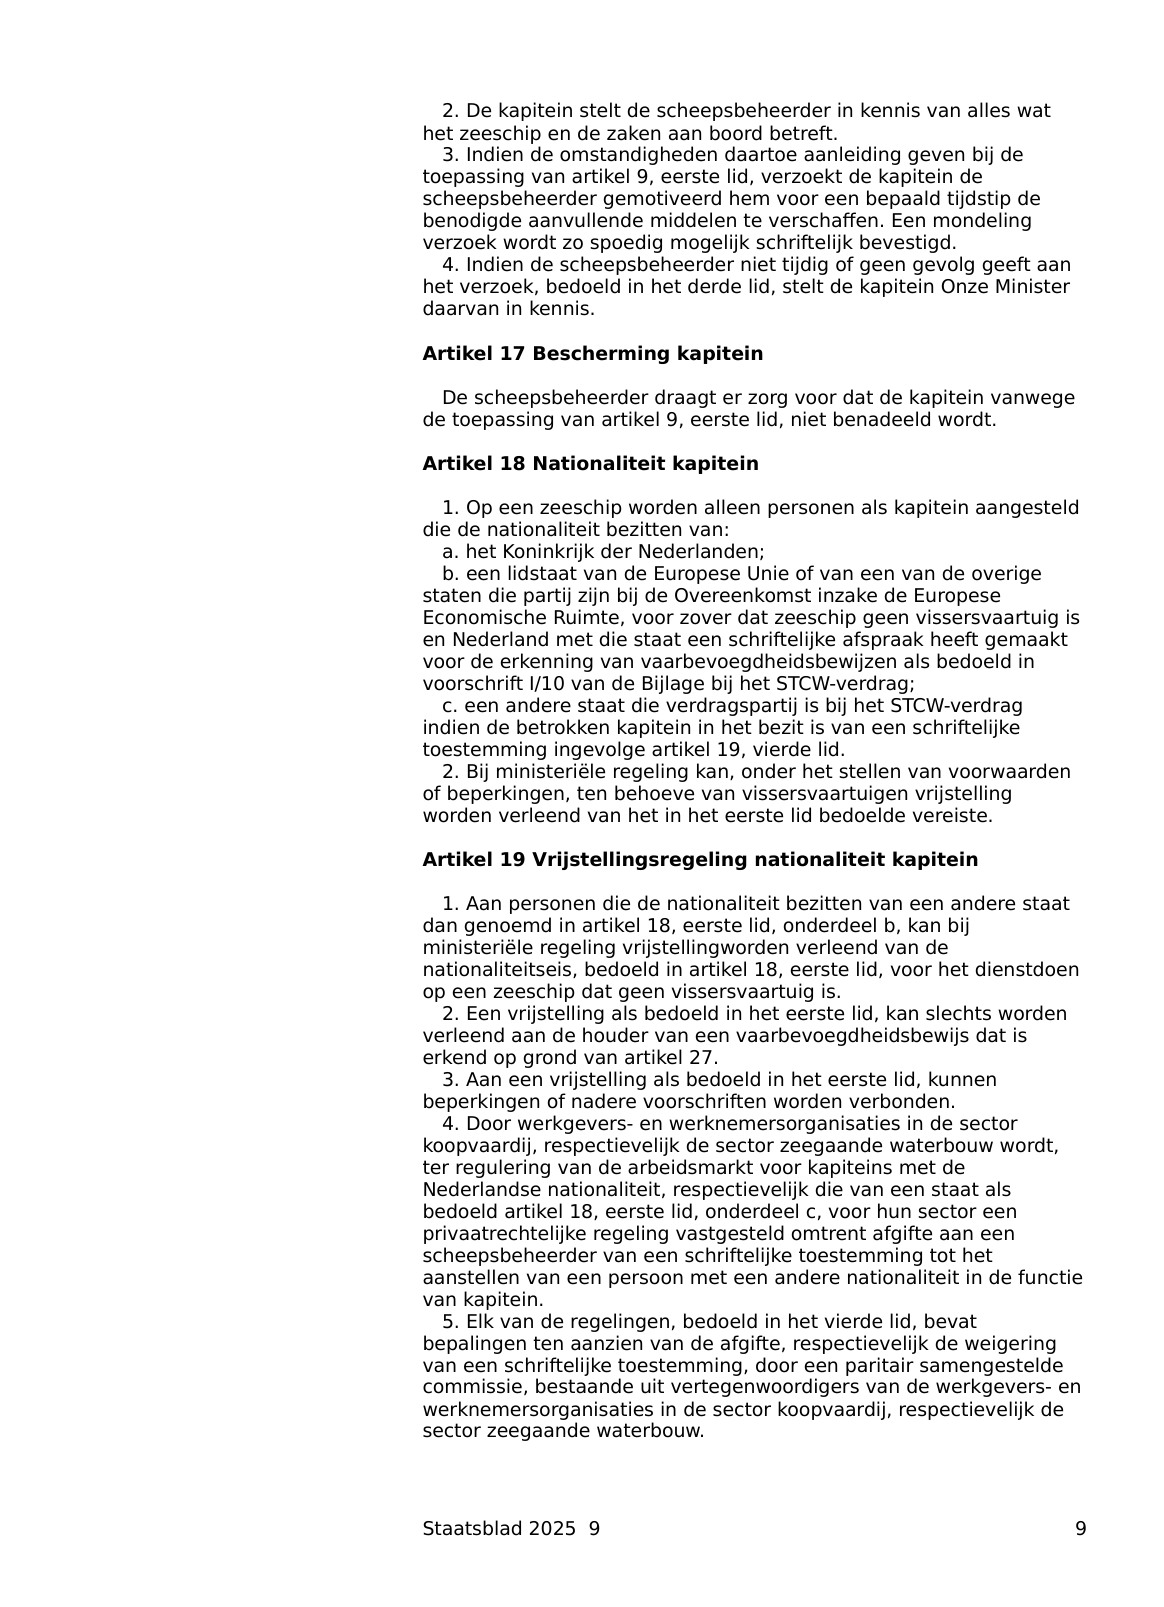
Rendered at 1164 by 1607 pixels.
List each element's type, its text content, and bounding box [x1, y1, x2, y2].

text 3. Indien de omstandigheden daartoe aanleiding geven bij de toepassing van artikel 9, eerste lid, verzoekt de kapitein de scheepsbeheerder gemotiveerd hem voor een bepaald tijdstip de benodigde aanvullende middelen te verschaffen. Een mondeling verzoek wordt zo spoedig mogelijk schriftelijk bevestigd. [422, 144, 1087, 254]
text 2. De kapitein stelt de scheepsbeheerder in kennis van alles wat het zeeschip en de zaken aan boord betreft. [422, 100, 1087, 144]
text b. een lidstaat van de Europese Unie of van een van de overige staten die partij zijn bij de Overeenkomst inzake de Europese Economische Ruimte, voor zover dat zeeschip geen vissersvaartuig is en Nederland met die staat een schriftelijke afspraak heeft gemaakt voor de erkenning van vaarbevoegdheidsbewijzen als bedoeld in voorschrift I/10 van de Bijlage bij het STCW-verdrag; [422, 563, 1087, 695]
text 2. Een vrijstelling als bedoeld in het eerste lid, kan slechts worden verleend aan de houder van een vaarbevoegdheidsbewijs dat is erkend op grond van artikel 27. [422, 1003, 1087, 1069]
subtitle Artikel 18 Nationaliteit kapitein [422, 453, 1087, 475]
text 1. Aan personen die de nationaliteit bezitten van een andere staat dan genoemd in artikel 18, eerste lid, onderdeel b, kan bij ministeriële regeling vrijstellingworden verleend van de nationaliteitseis, bedoeld in artikel 18, eerste lid, voor het dienstdoen op een zeeschip dat geen vissersvaartuig is. [422, 893, 1087, 1003]
text 1. Op een zeeschip worden alleen personen als kapitein aangesteld die de nationaliteit bezitten van: [422, 497, 1087, 541]
subtitle Artikel 17 Bescherming kapitein [422, 342, 1087, 364]
subtitle Artikel 19 Vrijstellingsregeling nationaliteit kapitein [422, 849, 1087, 871]
text 5. Elk van de regelingen, bedoeld in het vierde lid, bevat bepalingen ten aanzien van de afgifte, respectievelijk de weigering van een schriftelijke toestemming, door een paritair samengestelde commissie, bestaande uit vertegenwoordigers van de werkgevers- en werknemersorganisaties in de sector koopvaardij, respectievelijk de sector zeegaande waterbouw. [422, 1311, 1087, 1442]
text 4. Indien de scheepsbeheerder niet tijdig of geen gevolg geeft aan het verzoek, bedoeld in het derde lid, stelt de kapitein Onze Minister daarvan in kennis. [422, 254, 1087, 320]
text a. het Koninkrijk der Nederlanden; [422, 541, 1087, 563]
text 4. Door werkgevers- en werknemersorganisaties in de sector koopvaardij, respectievelijk de sector zeegaande waterbouw wordt, ter regulering van de arbeidsmarkt voor kapiteins met de Nederlandse nationaliteit, respectievelijk die van een staat als bedoeld artikel 18, eerste lid, onderdeel c, voor hun sector een privaatrechtelijke regeling vastgesteld omtrent afgifte aan een scheepsbeheerder van een schriftelijke toestemming tot het aanstellen van een persoon met een andere nationaliteit in de functie van kapitein. [422, 1113, 1087, 1311]
text 2. Bij ministeriële regeling kan, onder het stellen van voorwaarden of beperkingen, ten behoeve van vissersvaartuigen vrijstelling worden verleend van het in het eerste lid bedoelde vereiste. [422, 761, 1087, 827]
text 3. Aan een vrijstelling als bedoeld in het eerste lid, kunnen beperkingen of nadere voorschriften worden verbonden. [422, 1069, 1087, 1113]
text c. een andere staat die verdragspartij is bij het STCW-verdrag indien de betrokken kapitein in het bezit is van een schriftelijke toestemming ingevolge artikel 19, vierde lid. [422, 695, 1087, 761]
text De scheepsbeheerder draagt er zorg voor dat de kapitein vanwege de toepassing van artikel 9, eerste lid, niet benadeeld wordt. [422, 387, 1087, 431]
